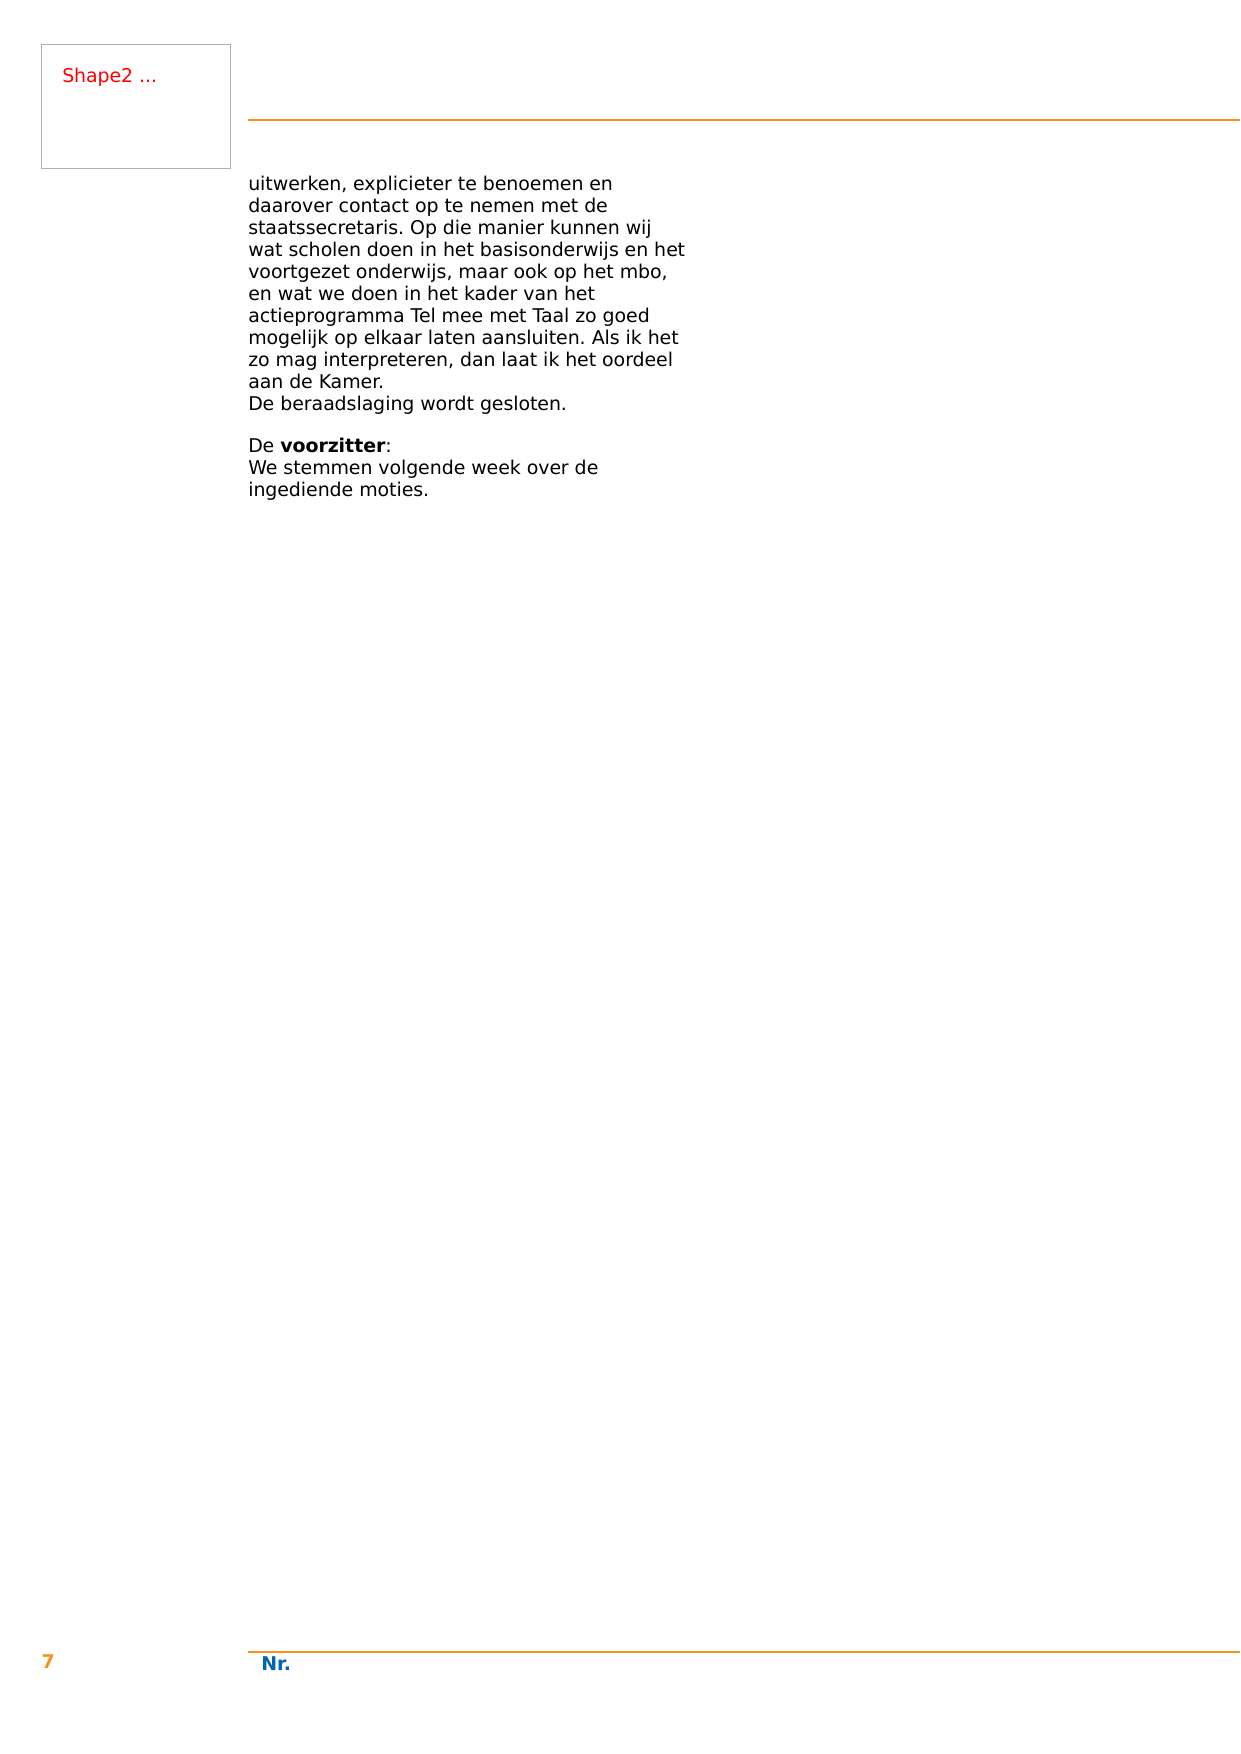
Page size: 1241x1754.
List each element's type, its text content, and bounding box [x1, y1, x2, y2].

text We stemmen volgende week over de ingediende moties. [248, 457, 691, 501]
text uitwerken, explicieter te benoemen en daarover contact op te nemen met de staatssecretaris. Op die manier kunnen wij wat scholen doen in het basisonderwijs en het voortgezet onderwijs, maar ook op het mbo, en wat we doen in het kader van het actieprogramma Tel mee met Taal zo goed mogelijk op elkaar laten aansluiten. Als ik het zo mag interpreteren, dan laat ik het oordeel aan de Kamer. [248, 173, 691, 393]
text De beraadslaging wordt gesloten. [248, 393, 691, 414]
text De voorzitter: [248, 434, 691, 457]
